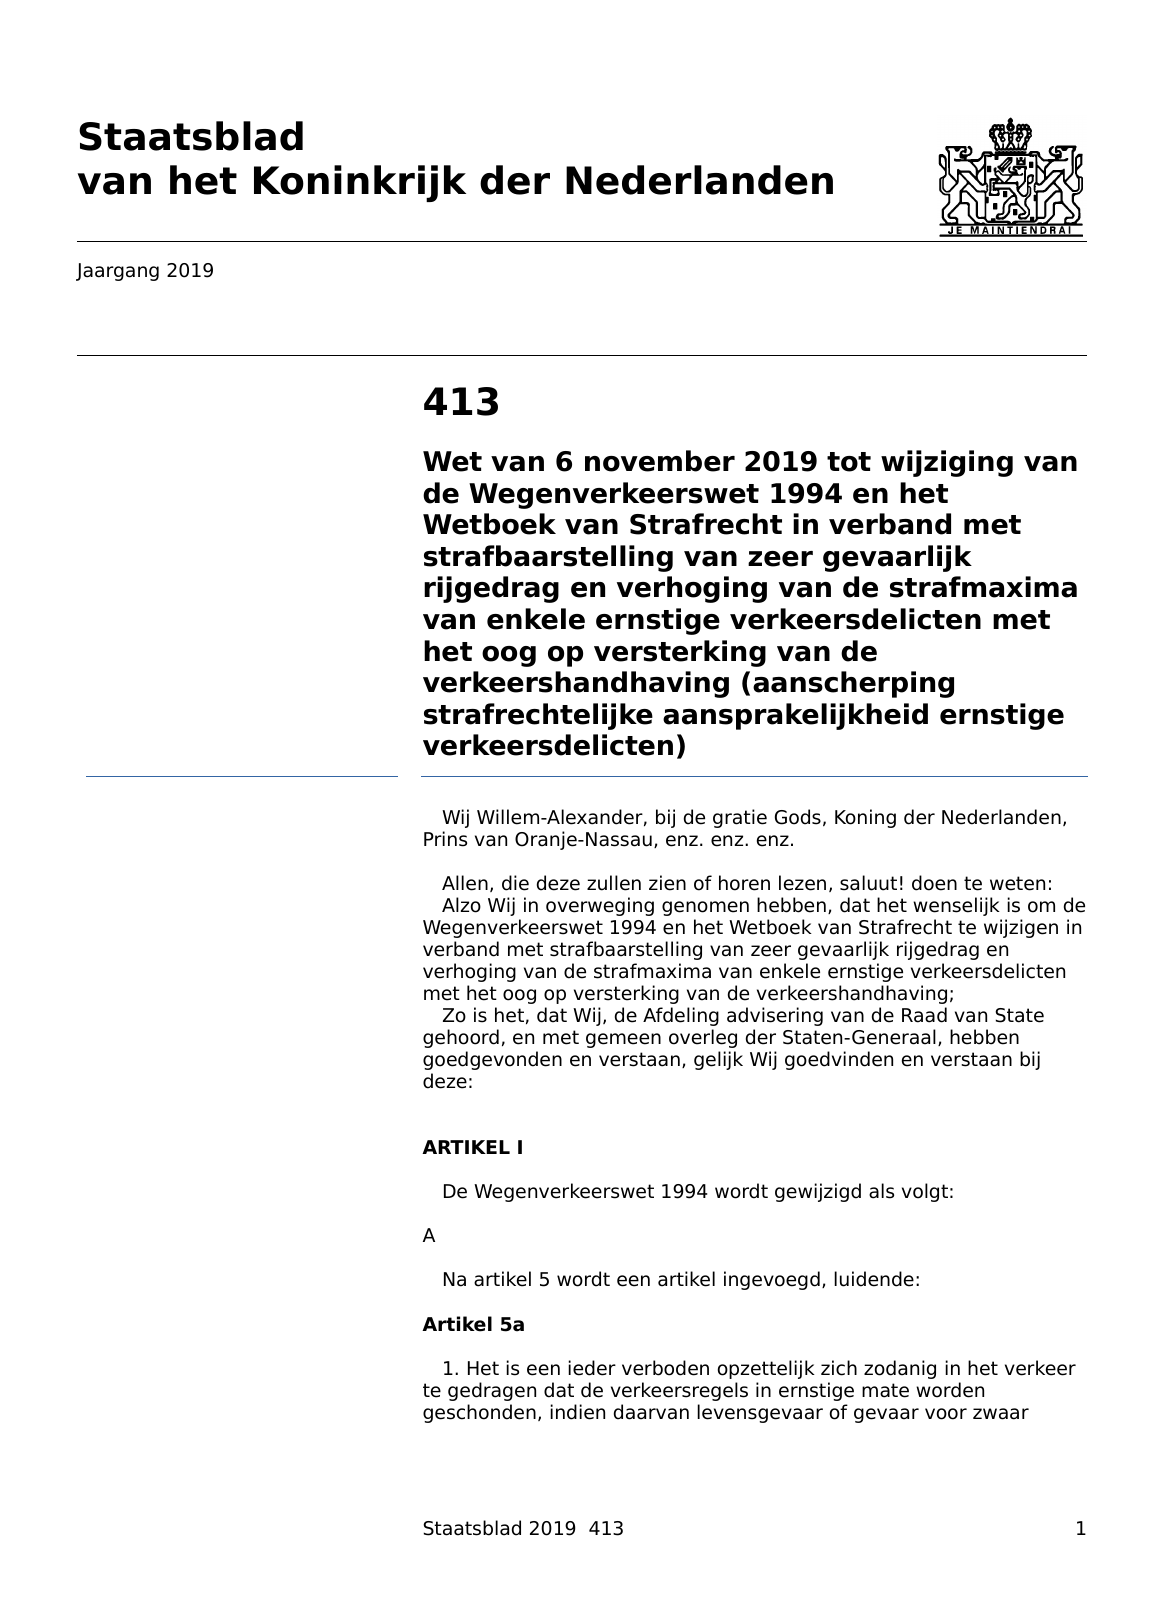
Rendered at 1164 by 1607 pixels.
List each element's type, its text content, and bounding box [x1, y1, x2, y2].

subtitle Artikel 5a [422, 1313, 1087, 1336]
text A [422, 1225, 1087, 1247]
text Allen, die deze zullen zien of horen lezen, saluut! doen te weten: [422, 873, 1087, 895]
text Wij Willem-Alexander, bij de gratie Gods, Koning der Nederlanden, Prins van Oranje-Nassau, enz. enz. enz. [422, 807, 1087, 851]
text Zo is het, dat Wij, de Afdeling advisering van de Raad van State gehoord, en met gemeen overleg der Staten-Generaal, hebben goedgevonden en verstaan, gelijk Wij goedvinden en verstaan bij deze: [422, 1004, 1087, 1092]
text 1. Het is een ieder verboden opzettelijk zich zodanig in het verkeer te gedragen dat de verkeersregels in ernstige mate worden geschonden, indien daarvan levensgevaar of gevaar voor zwaar [422, 1358, 1087, 1424]
text Alzo Wij in overweging genomen hebben, dat het wenselijk is om de Wegenverkeerswet 1994 en het Wetboek van Strafrecht te wijzigen in verband met strafbaarstelling van zeer gevaarlijk rijgedrag en verhoging van de strafmaxima van enkele ernstige verkeersdelicten met het oog op versterking van de verkeershandhaving; [422, 895, 1087, 1004]
text Na artikel 5 wordt een artikel ingevoegd, luidende: [422, 1269, 1087, 1291]
subtitle ARTIKEL I [422, 1137, 1087, 1159]
picture [936, 115, 1087, 240]
text De Wegenverkeerswet 1994 wordt gewijzigd als volgt: [422, 1181, 1087, 1203]
text Wet van 6 november 2019 tot wijziging van de Wegenverkeerswet 1994 en het Wetboek van Strafrecht in verband met strafbaarstelling van zeer gevaarlijk rijgedrag en verhoging van de strafmaxima van enkele ernstige verkeersdelicten met het oog op versterking van de verkeershandhaving (aanscherping strafrechtelijke aansprakelijkheid ernstige verkeersdelicten) [422, 447, 1087, 762]
table_cell Jaargang 2019 [77, 242, 1087, 355]
table_header [886, 100, 1087, 241]
subtitle 413 [422, 381, 1087, 424]
table_header Staatsblad van het Koninkrijk der Nederlanden [77, 100, 886, 241]
